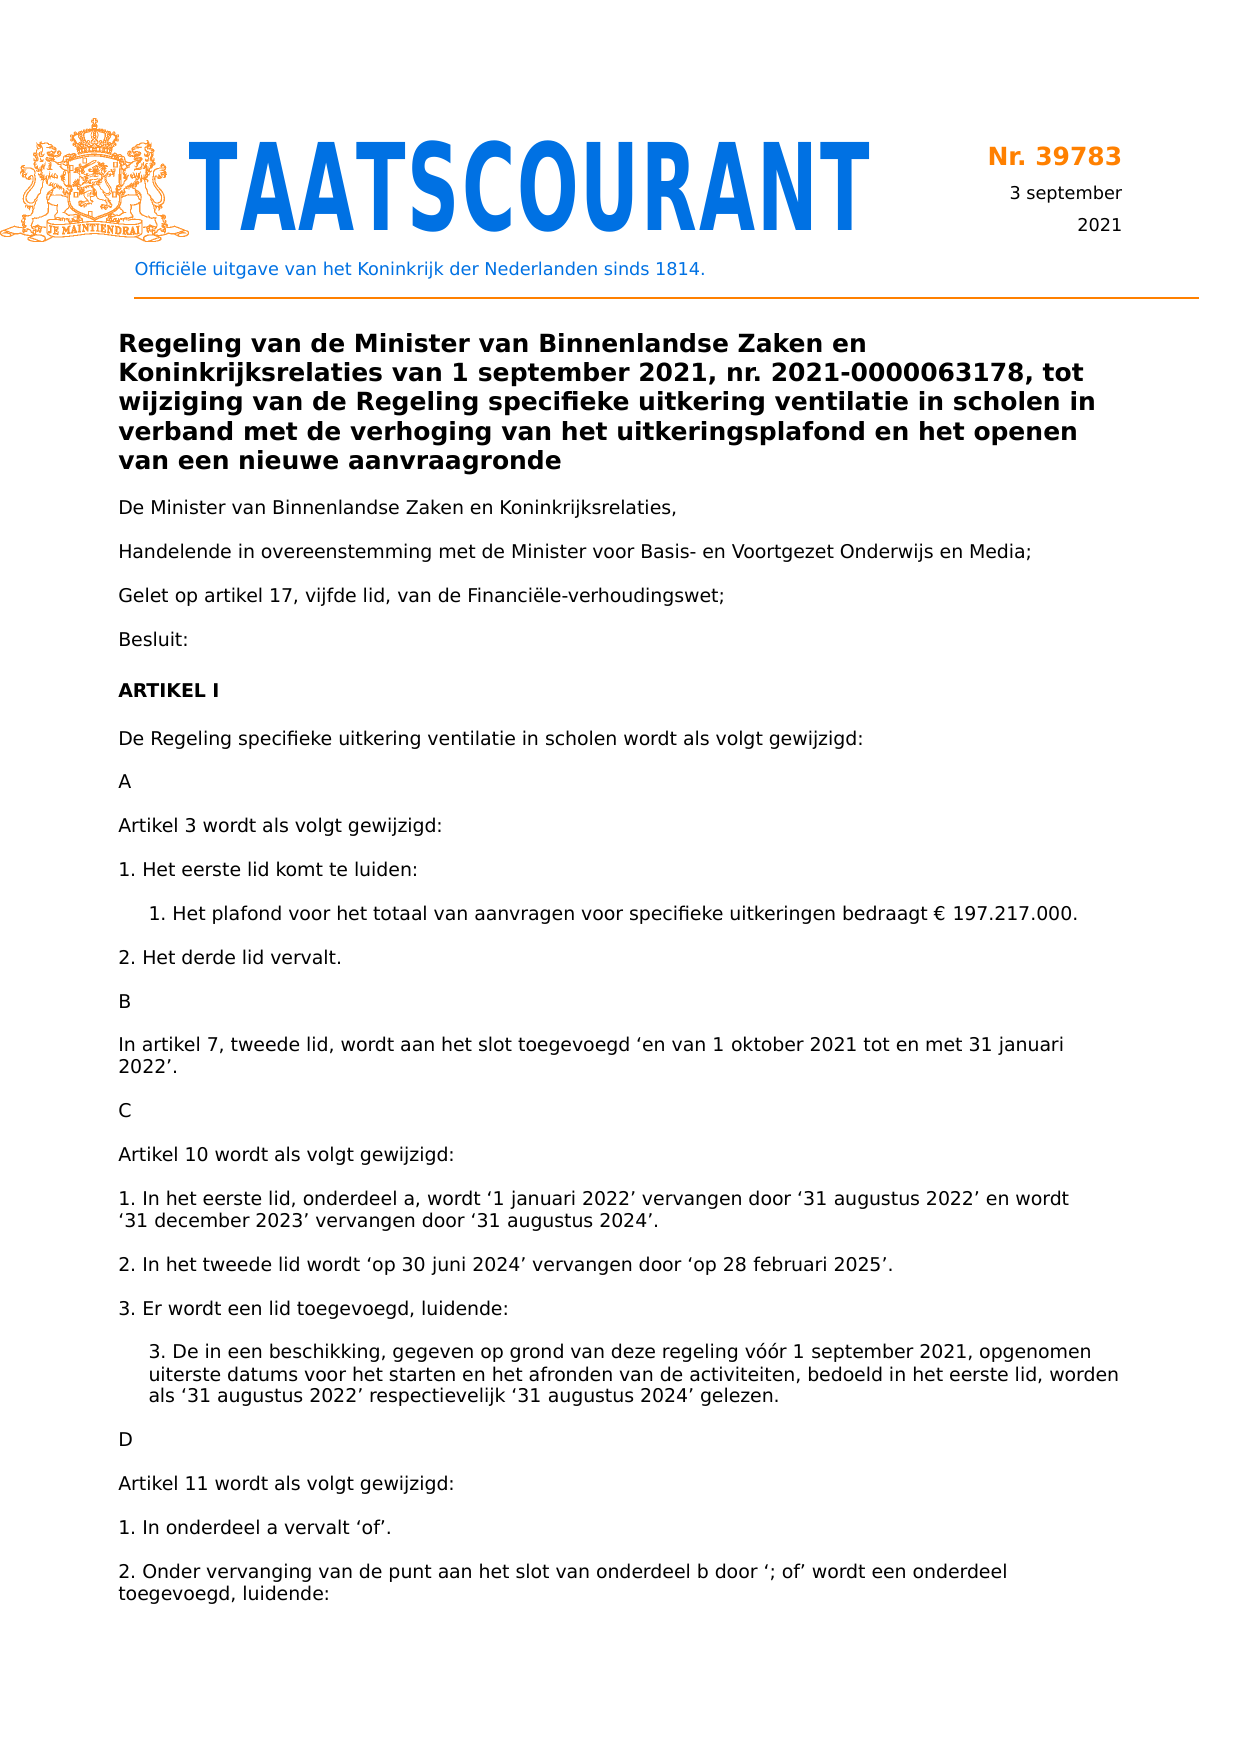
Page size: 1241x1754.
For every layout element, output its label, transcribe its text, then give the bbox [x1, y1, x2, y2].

table_header [0, 242, 134, 297]
text De Regeling specifieke uitkering ventilatie in scholen wordt als volgt gewijzigd: [118, 727, 1122, 749]
text 2. Het derde lid vervalt. [118, 947, 1122, 969]
text 2. Onder vervanging van de punt aan het slot van onderdeel b door ‘; of’ wordt een onderdeel toegevoegd, luidende: [118, 1561, 1122, 1605]
text B [118, 991, 1122, 1012]
subtitle Regeling van de Minister van Binnenlandse Zaken en Koninkrijksrelaties van 1 september 2021, nr. 2021-0000063178, tot wijziging van de Regeling specifieke uitkering ventilatie in scholen in verband met de verhoging van het uitkeringsplafond en het openen van een nieuwe aanvraagronde [118, 329, 1122, 475]
table_cell 3 september [939, 177, 1199, 209]
text 1. In onderdeel a vervalt ‘of’. [118, 1517, 1122, 1539]
subtitle ARTIKEL I [118, 680, 1122, 702]
text D [118, 1429, 1122, 1451]
text 3. De in een beschikking, gegeven op grond van deze regeling vóór 1 september 2021, opgenomen uiterste datums voor het starten en het afronden van de activiteiten, bedoeld in het eerste lid, worden als ‘31 augustus 2022’ respectievelijk ‘31 augustus 2024’ gelezen. [148, 1341, 1122, 1407]
text C [118, 1100, 1122, 1122]
table_header Nr. 39783 [939, 118, 1199, 177]
text Handelende in overeenstemming met de Minister voor Basis- en Voortgezet Onderwijs en Media; [118, 541, 1122, 563]
text 1. In het eerste lid, onderdeel a, wordt ‘1 januari 2022’ vervangen door ‘31 augustus 2022’ en wordt ‘31 december 2023’ vervangen door ‘31 augustus 2024’. [118, 1188, 1122, 1232]
text De Minister van Binnenlandse Zaken en Koninkrijksrelaties, [118, 497, 1122, 519]
text Artikel 3 wordt als volgt gewijzigd: [118, 815, 1122, 837]
text 1. Het eerste lid komt te luiden: [118, 859, 1122, 881]
text 1. Het plafond voor het totaal van aanvragen voor specifieke uitkeringen bedraagt € 197.217.000. [148, 903, 1122, 925]
text A [118, 771, 1122, 793]
table_cell Officiële uitgave van het Koninkrijk der Nederlanden sinds 1814. [134, 259, 1199, 297]
text Artikel 11 wordt als volgt gewijzigd: [118, 1473, 1122, 1495]
text 2. In het tweede lid wordt ‘op 30 juni 2024’ vervangen door ‘op 28 februari 2025’. [118, 1254, 1122, 1276]
text 3. Er wordt een lid toegevoegd, luidende: [118, 1298, 1122, 1319]
table_header STAATSCOURANT [134, 118, 939, 259]
text Artikel 10 wordt als volgt gewijzigd: [118, 1144, 1122, 1166]
picture [0, 118, 189, 242]
text In artikel 7, tweede lid, wordt aan het slot toegevoegd ‘en van 1 oktober 2021 tot en met 31 januari 2022’. [118, 1034, 1122, 1078]
table_cell 2021 [939, 209, 1199, 259]
text Besluit: [118, 628, 1122, 650]
text Gelet op artikel 17, vijfde lid, van de Financiële-verhoudingswet; [118, 584, 1122, 607]
